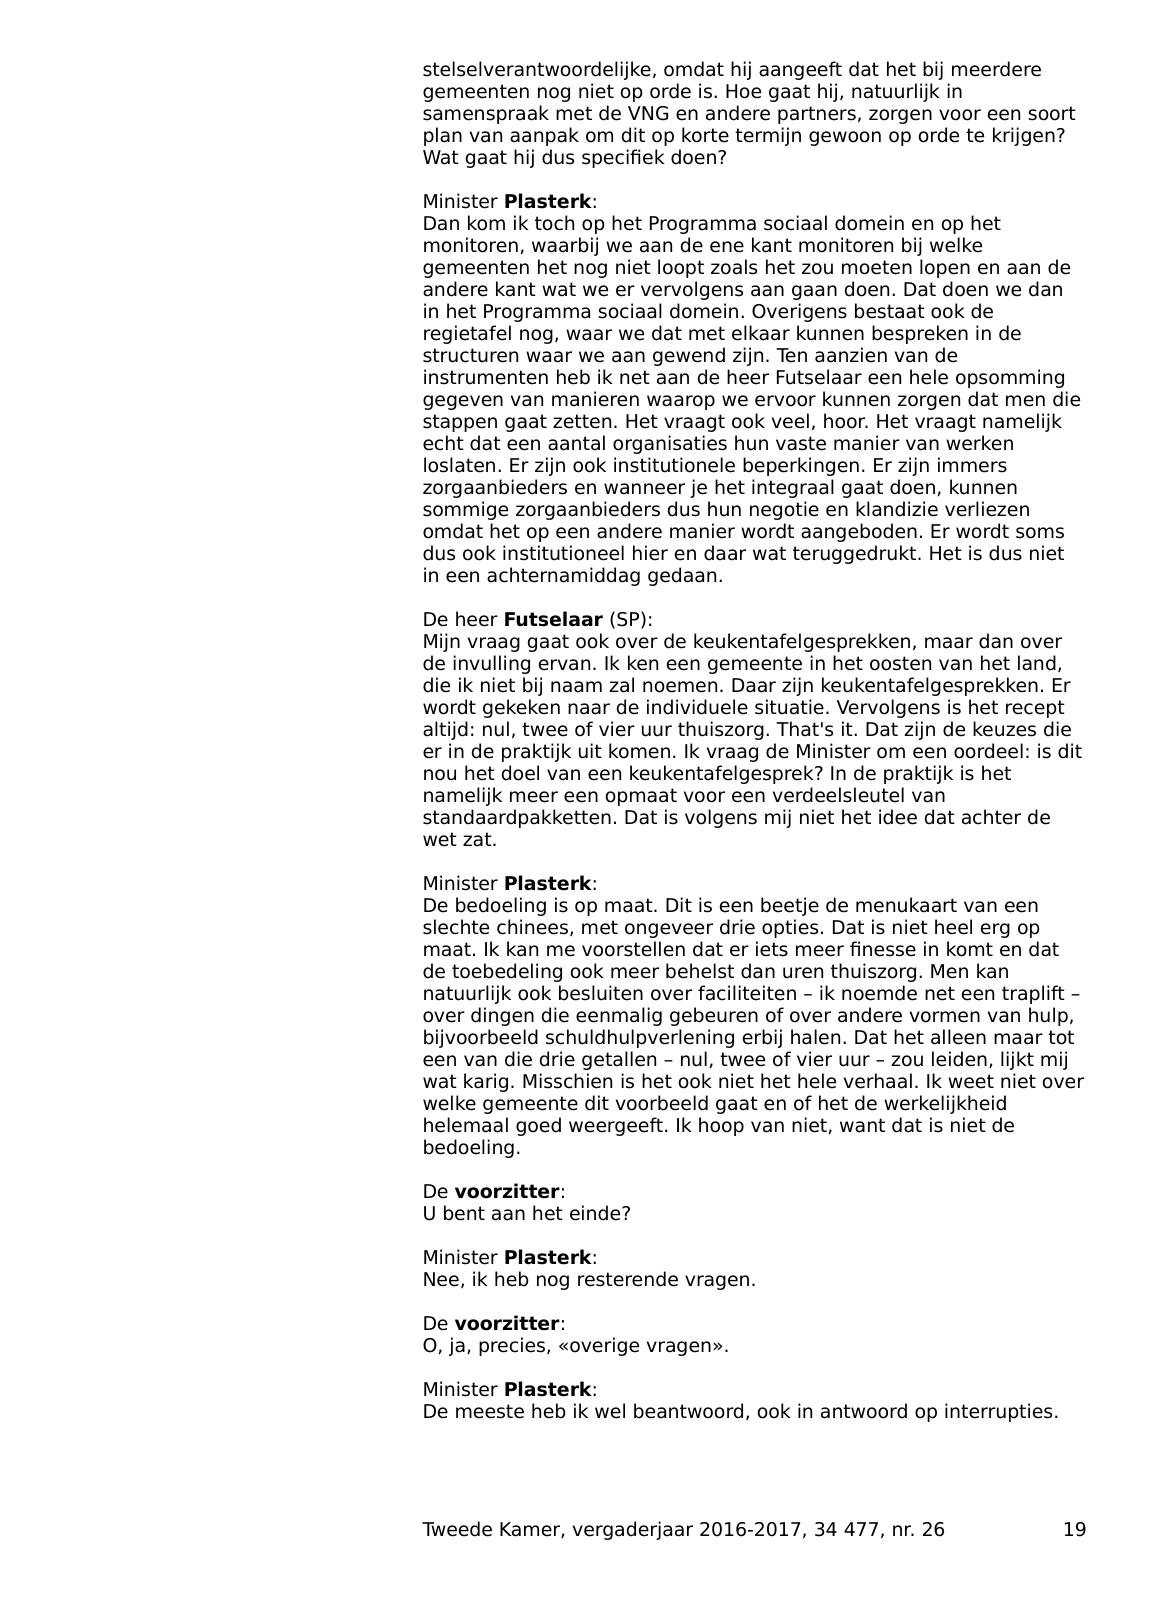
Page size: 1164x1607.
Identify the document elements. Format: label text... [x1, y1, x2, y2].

text stelselverantwoordelijke, omdat hij aangeeft dat het bij meerdere gemeenten nog niet op orde is. Hoe gaat hij, natuurlijk in samenspraak met de VNG en andere partners, zorgen voor een soort plan van aanpak om dit op korte termijn gewoon op orde te krijgen? Wat gaat hij dus specifiek doen? [422, 59, 1087, 169]
text O, ja, precies, «overige vragen». [422, 1335, 1087, 1357]
text De heer Futselaar (SP): [422, 609, 1087, 631]
text Minister Plasterk: [422, 1247, 1087, 1269]
text De voorzitter: [422, 1181, 1087, 1203]
text Dan kom ik toch op het Programma sociaal domein en op het monitoren, waarbij we aan de ene kant monitoren bij welke gemeenten het nog niet loopt zoals het zou moeten lopen en aan de andere kant wat we er vervolgens aan gaan doen. Dat doen we dan in het Programma sociaal domein. Overigens bestaat ook de regietafel nog, waar we dat met elkaar kunnen bespreken in de structuren waar we aan gewend zijn. Ten aanzien van de instrumenten heb ik net aan de heer Futselaar een hele opsomming gegeven van manieren waarop we ervoor kunnen zorgen dat men die stappen gaat zetten. Het vraagt ook veel, hoor. Het vraagt namelijk echt dat een aantal organisaties hun vaste manier van werken loslaten. Er zijn ook institutionele beperkingen. Er zijn immers zorgaanbieders en wanneer je het integraal gaat doen, kunnen sommige zorgaanbieders dus hun negotie en klandizie verliezen omdat het op een andere manier wordt aangeboden. Er wordt soms dus ook institutioneel hier en daar wat teruggedrukt. Het is dus niet in een achternamiddag gedaan. [422, 213, 1087, 587]
text De meeste heb ik wel beantwoord, ook in antwoord op interrupties. [422, 1401, 1087, 1423]
text Nee, ik heb nog resterende vragen. [422, 1269, 1087, 1291]
text De voorzitter: [422, 1313, 1087, 1335]
text Minister Plasterk: [422, 1379, 1087, 1401]
text Minister Plasterk: [422, 191, 1087, 213]
text De bedoeling is op maat. Dit is een beetje de menukaart van een slechte chinees, met ongeveer drie opties. Dat is niet heel erg op maat. Ik kan me voorstellen dat er iets meer finesse in komt en dat de toebedeling ook meer behelst dan uren thuiszorg. Men kan natuurlijk ook besluiten over faciliteiten – ik noemde net een traplift – over dingen die eenmalig gebeuren of over andere vormen van hulp, bijvoorbeeld schuldhulpverlening erbij halen. Dat het alleen maar tot een van die drie getallen – nul, twee of vier uur – zou leiden, lijkt mij wat karig. Misschien is het ook niet het hele verhaal. Ik weet niet over welke gemeente dit voorbeeld gaat en of het de werkelijkheid helemaal goed weergeeft. Ik hoop van niet, want dat is niet de bedoeling. [422, 895, 1087, 1159]
text U bent aan het einde? [422, 1203, 1087, 1225]
text Minister Plasterk: [422, 873, 1087, 895]
text Mijn vraag gaat ook over de keukentafelgesprekken, maar dan over de invulling ervan. Ik ken een gemeente in het oosten van het land, die ik niet bij naam zal noemen. Daar zijn keukentafelgesprekken. Er wordt gekeken naar de individuele situatie. Vervolgens is het recept altijd: nul, twee of vier uur thuiszorg. That's it. Dat zijn de keuzes die er in de praktijk uit komen. Ik vraag de Minister om een oordeel: is dit nou het doel van een keukentafelgesprek? In de praktijk is het namelijk meer een opmaat voor een verdeelsleutel van standaardpakketten. Dat is volgens mij niet het idee dat achter de wet zat. [422, 631, 1087, 851]
